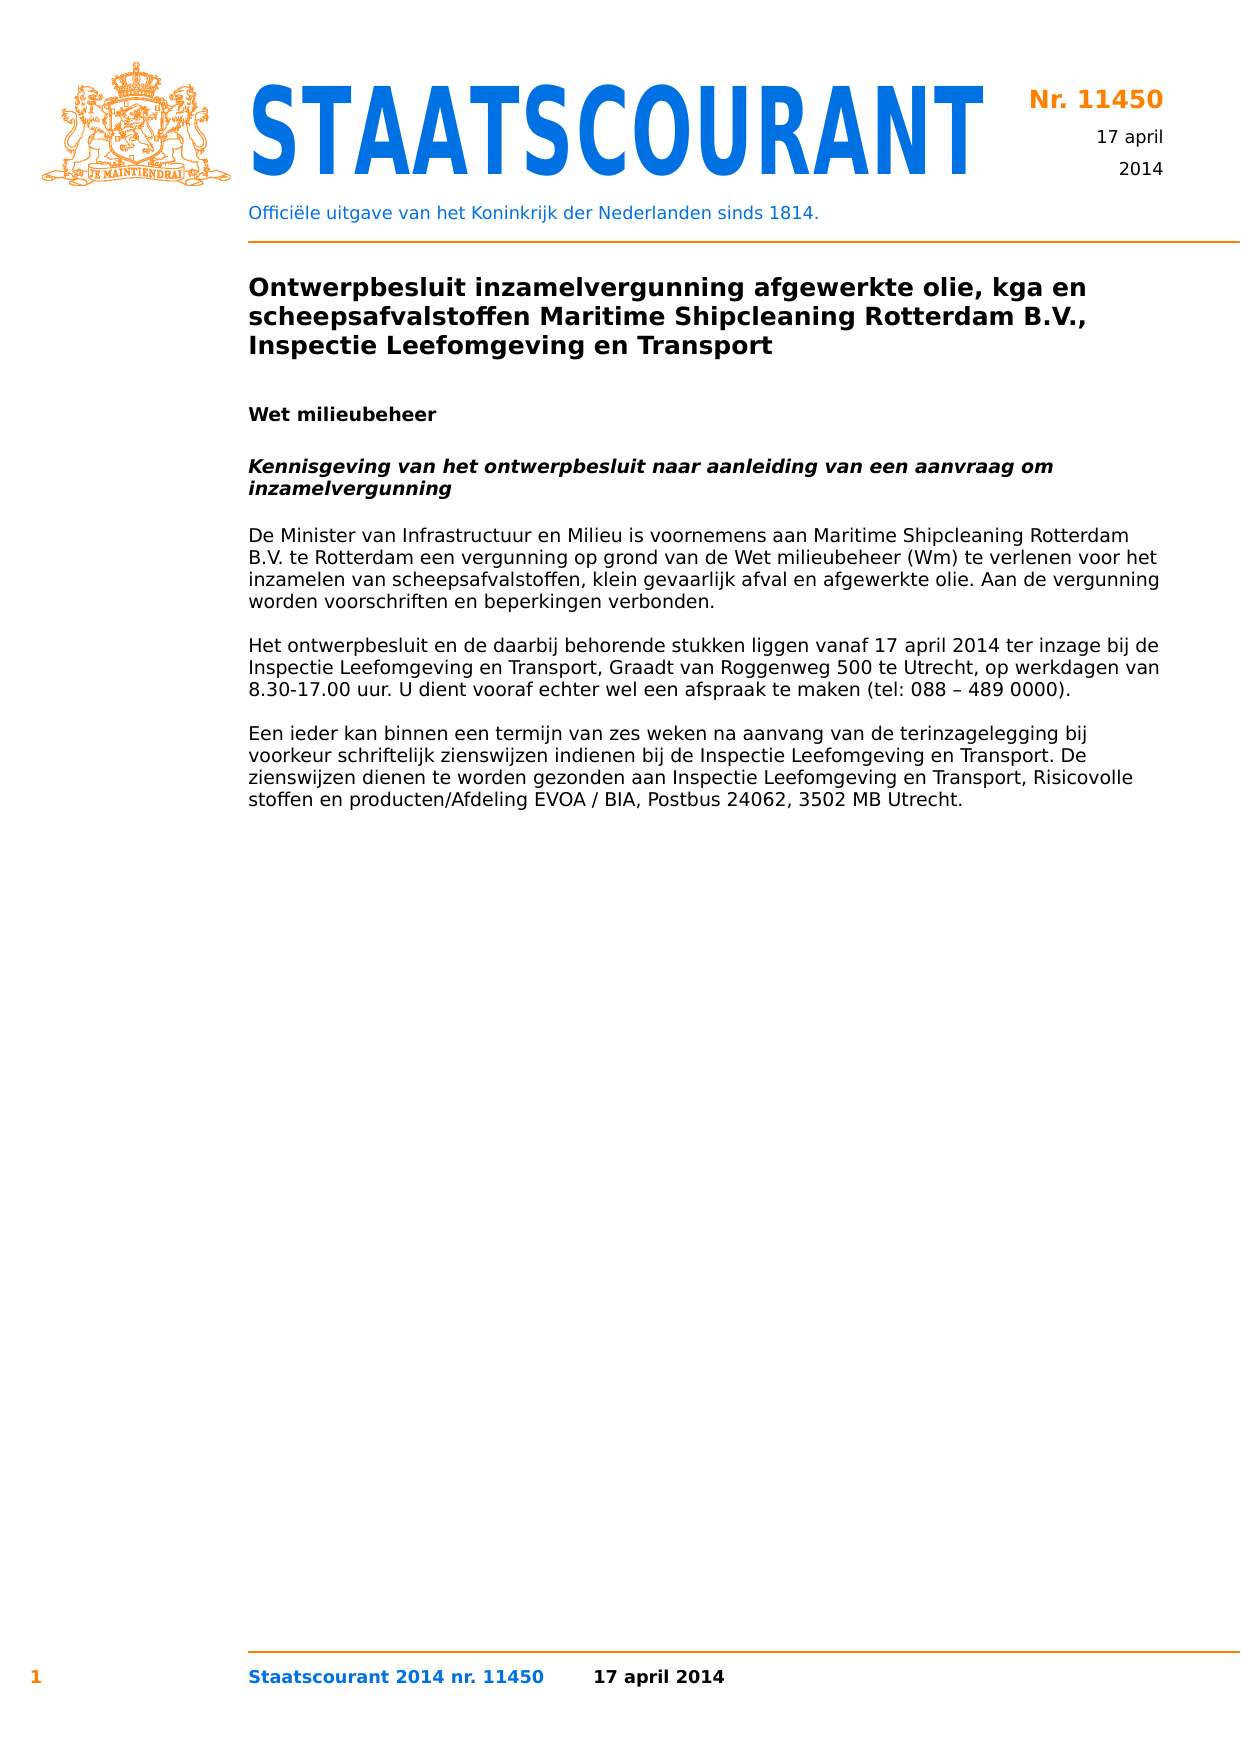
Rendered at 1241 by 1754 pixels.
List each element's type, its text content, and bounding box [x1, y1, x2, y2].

table_header [25, 62, 248, 241]
text De Minister van Infrastructuur en Milieu is voornemens aan Maritime Shipcleaning Rotterdam B.V. te Rotterdam een vergunning op grond van de Wet milieubeheer (Wm) te verlenen voor het inzamelen van scheepsafvalstoffen, klein gevaarlijk afval en afgewerkte olie. Aan de vergunning worden voorschriften en beperkingen verbonden. [248, 525, 1163, 613]
table_cell 17 april [998, 121, 1240, 153]
table_cell 2014 [998, 153, 1240, 203]
table_header STAATSCOURANT [248, 62, 998, 203]
subtitle Ontwerpbesluit inzamelvergunning afgewerkte olie, kga en scheepsafvalstoffen Maritime Shipcleaning Rotterdam B.V., Inspectie Leefomgeving en Transport [248, 273, 1163, 361]
picture [41, 62, 231, 186]
subtitle Wet milieubeheer [248, 404, 1163, 426]
text Het ontwerpbesluit en de daarbij behorende stukken liggen vanaf 17 april 2014 ter inzage bij de Inspectie Leefomgeving en Transport, Graadt van Roggenweg 500 te Utrecht, op werkdagen van 8.30-17.00 uur. U dient vooraf echter wel een afspraak te maken (tel: 088 – 489 0000). [248, 635, 1163, 701]
table_cell Officiële uitgave van het Koninkrijk der Nederlanden sinds 1814. [248, 203, 1240, 241]
table_header Nr. 11450 [998, 62, 1240, 121]
text Een ieder kan binnen een termijn van zes weken na aanvang van de terinzagelegging bij voorkeur schriftelijk zienswijzen indienen bij de Inspectie Leefomgeving en Transport. De zienswijzen dienen te worden gezonden aan Inspectie Leefomgeving en Transport, Risicovolle stoffen en producten/Afdeling EVOA / BIA, Postbus 24062, 3502 MB Utrecht. [248, 723, 1163, 811]
subtitle Kennisgeving van het ontwerpbesluit naar aanleiding van een aanvraag om inzamelvergunning [248, 456, 1163, 500]
